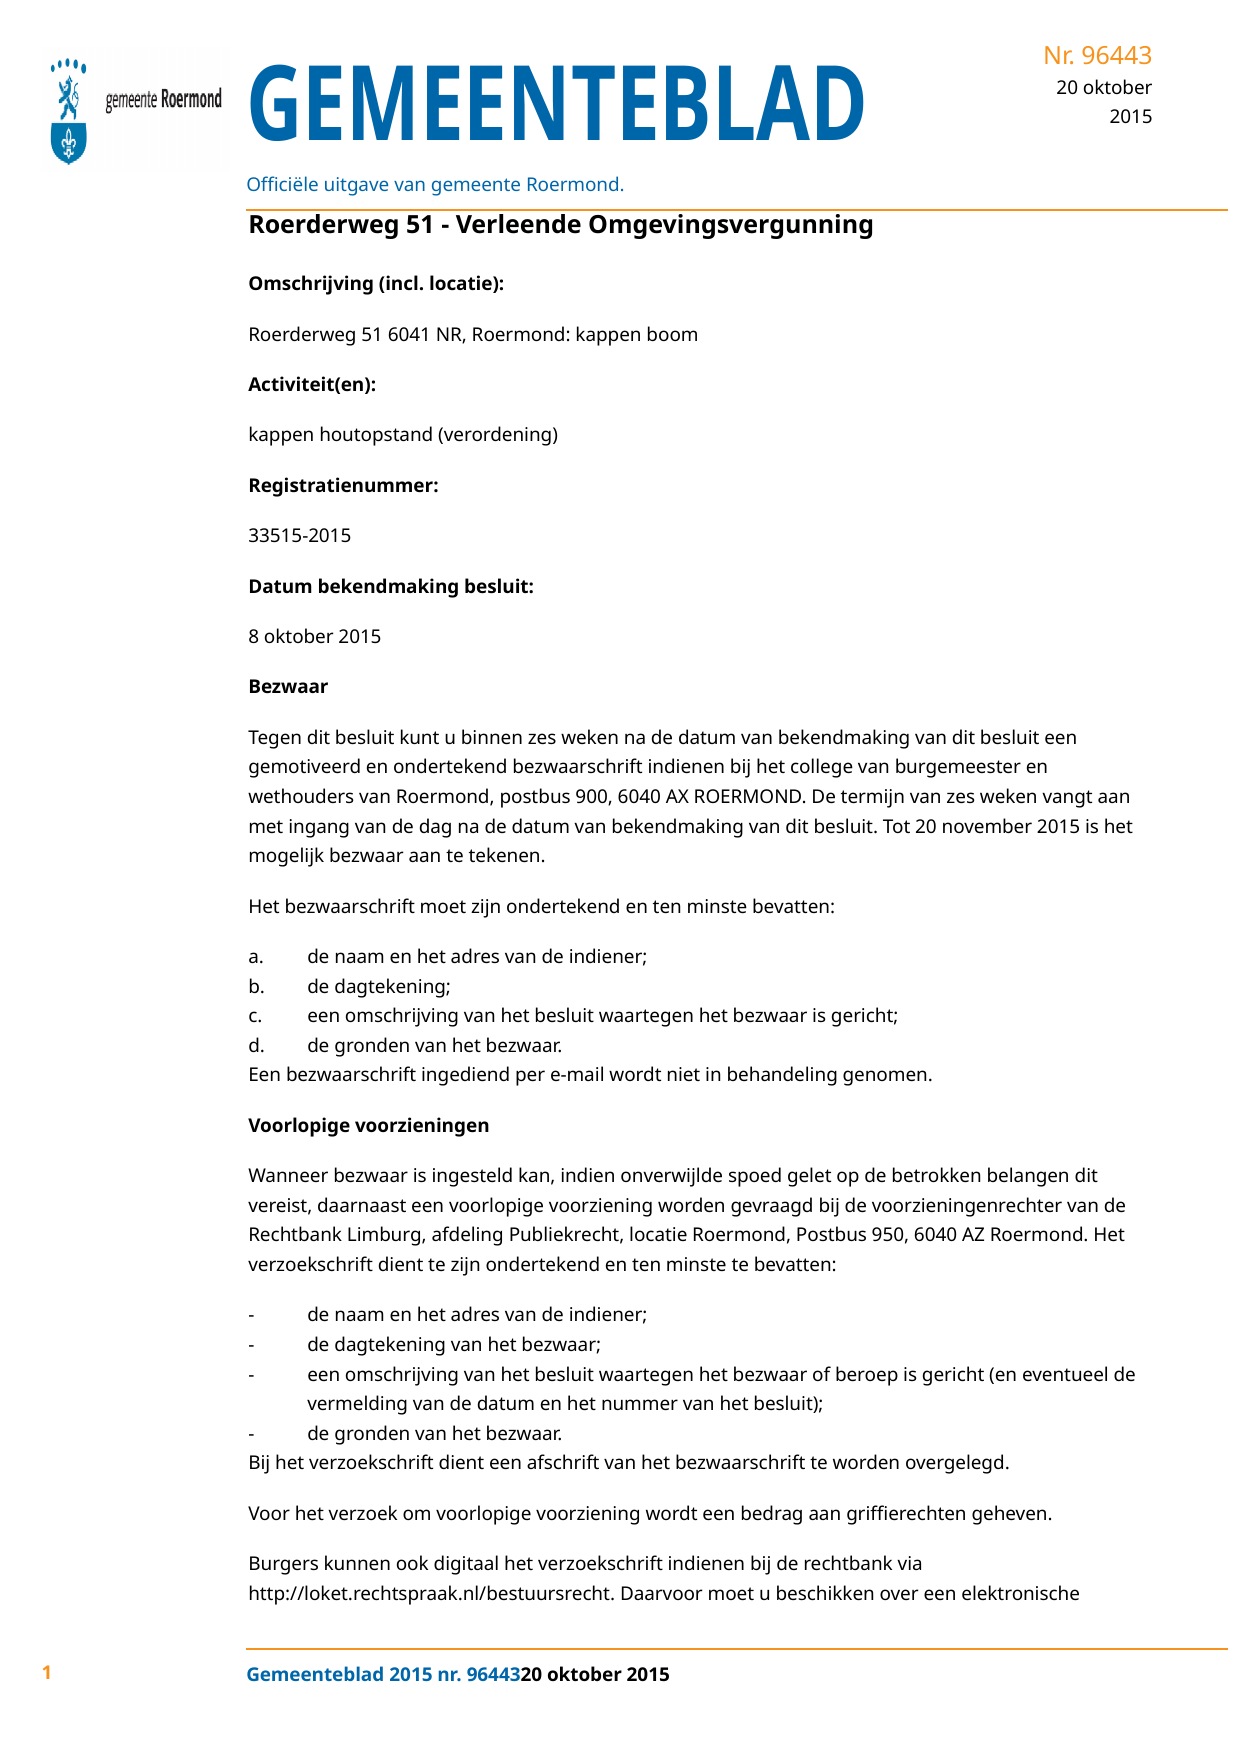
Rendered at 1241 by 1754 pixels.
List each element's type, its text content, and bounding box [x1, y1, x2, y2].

picture [41, 47, 231, 172]
list de naam en het adres van de indiener; [248, 1302, 1152, 1327]
text Bezwaar [248, 674, 1152, 699]
text Bij het verzoekschrift dient een afschrift van het bezwaarschrift te worden overgelegd. [248, 1449, 1152, 1475]
list een omschrijving van het besluit waartegen het bezwaar is gericht; [248, 1002, 1152, 1028]
text Registratienummer: [248, 472, 1152, 498]
text Roerderweg 51 - Verleende Omgevingsvergunning [248, 211, 1152, 241]
list een omschrijving van het besluit waartegen het bezwaar of beroep is gericht (en eventueel de vermelding van de datum en het nummer van het besluit); [248, 1361, 1152, 1416]
text Omschrijving (incl. locatie): [248, 270, 1152, 296]
text Voor het verzoek om voorlopige voorziening wordt een bedrag aan griffierechten geheven. [248, 1500, 1152, 1526]
list de naam en het adres van de indiener; [248, 943, 1152, 969]
list de dagtekening van het bezwaar; [248, 1331, 1152, 1357]
text Burgers kunnen ook digitaal het verzoekschrift indienen bij de rechtbank via http://loket.rechtspraak.nl/bestuursrecht. Daarvoor moet u beschikken over een elektronische [248, 1550, 1152, 1606]
list de dagtekening; [248, 973, 1152, 998]
text 8 oktober 2015 [248, 623, 1152, 649]
text Voorlopige voorzieningen [248, 1112, 1152, 1138]
list de gronden van het bezwaar. [248, 1032, 1152, 1058]
text Het bezwaarschrift moet zijn ondertekend en ten minste bevatten: [248, 893, 1152, 918]
text Activiteit(en): [248, 371, 1152, 397]
text Roerderweg 51 6041 NR, Roermond: kappen boom [248, 321, 1152, 346]
text kappen houtopstand (verordening) [248, 422, 1152, 447]
list de gronden van het bezwaar. [248, 1420, 1152, 1446]
text Een bezwaarschrift ingediend per e-mail wordt niet in behandeling genomen. [248, 1062, 1152, 1087]
text Tegen dit besluit kunt u binnen zes weken na de datum van bekendmaking van dit besluit een gemotiveerd en ondertekend bezwaarschrift indienen bij het college van burgemeester en wethouders van Roermond, postbus 900, 6040 AX ROERMOND. De termijn van zes weken vangt aan met ingang van de dag na de datum van bekendmaking van dit besluit. Tot 20 november 2015 is het mogelijk bezwaar aan te tekenen. [248, 724, 1152, 868]
text Wanneer bezwaar is ingesteld kan, indien onverwijlde spoed gelet op de betrokken belangen dit vereist, daarnaast een voorlopige voorziening worden gevraagd bij de voorzieningenrechter van de Rechtbank Limburg, afdeling Publiekrecht, locatie Roermond, Postbus 950, 6040 AZ Roermond. Het verzoekschrift dient te zijn ondertekend en ten minste te bevatten: [248, 1162, 1152, 1277]
text Datum bekendmaking besluit: [248, 573, 1152, 598]
text 33515-2015 [248, 522, 1152, 548]
